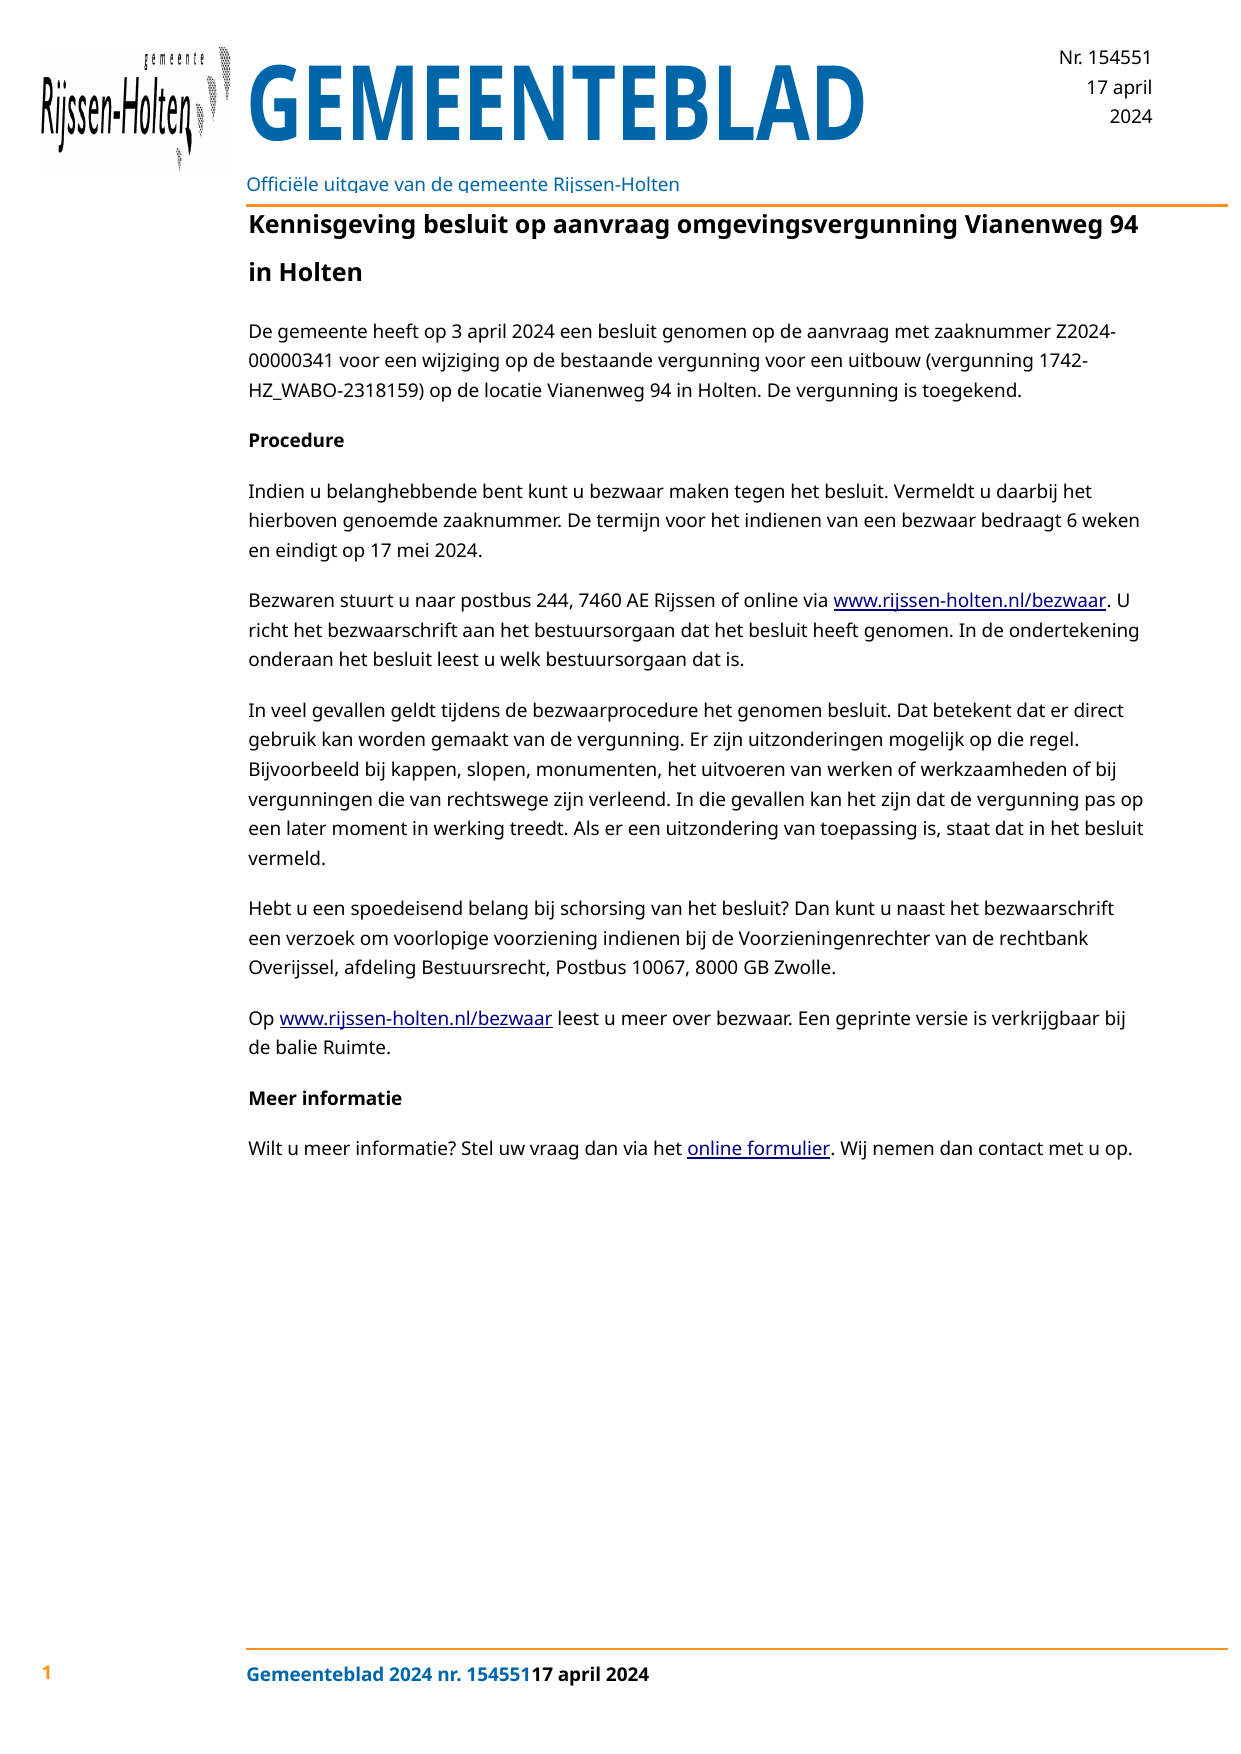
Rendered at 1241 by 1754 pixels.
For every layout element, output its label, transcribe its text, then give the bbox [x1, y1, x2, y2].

text Kennisgeving besluit op aanvraag omgevingsvergunning Vianenweg 94 in Holten [248, 207, 1152, 288]
text De gemeente heeft op 3 april 2024 een besluit genomen op de aanvraag met zaaknummer Z2024-00000341 voor een wijziging op de bestaande vergunning voor een uitbouw (vergunning 1742- HZ_WABO-2318159) op de locatie Vianenweg 94 in Holten. De vergunning is toegekend. [248, 318, 1152, 403]
text Indien u belanghebbende bent kunt u bezwaar maken tegen het besluit. Vermeldt u daarbij het hierboven genoemde zaaknummer. De termijn voor het indienen van een bezwaar bedraagt 6 weken en eindigt op 17 mei 2024. [248, 478, 1152, 563]
text Bezwaren stuurt u naar postbus 244, 7460 AE Rijssen of online via www.rijssen-holten.nl/bezwaar. U richt het bezwaarschrift aan het bestuursorgaan dat het besluit heeft genomen. In de ondertekening onderaan het besluit leest u welk bestuursorgaan dat is. [248, 587, 1152, 672]
picture [41, 47, 231, 172]
text Wilt u meer informatie? Stel uw vraag dan via het online formulier. Wij nemen dan contact met u op. [248, 1135, 1152, 1161]
text In veel gevallen geldt tijdens de bezwaarprocedure het genomen besluit. Dat betekent dat er direct gebruik kan worden gemaakt van de vergunning. Er zijn uitzonderingen mogelijk op die regel. Bijvoorbeeld bij kappen, slopen, monumenten, het uitvoeren van werken of werkzaamheden of bij vergunningen die van rechtswege zijn verleend. In die gevallen kan het zijn dat de vergunning pas op een later moment in werking treedt. Als er een uitzondering van toepassing is, staat dat in het besluit vermeld. [248, 697, 1152, 871]
text Hebt u een spoedeisend belang bij schorsing van het besluit? Dan kunt u naast het bezwaarschrift een verzoek om voorlopige voorziening indienen bij de Voorzieningenrechter van de rechtbank Overijssel, afdeling Bestuursrecht, Postbus 10067, 8000 GB Zwolle. [248, 895, 1152, 980]
text Op www.rijssen-holten.nl/bezwaar leest u meer over bezwaar. Een geprinte versie is verkrijgbaar bij de balie Ruimte. [248, 1005, 1152, 1060]
text Meer informatie [248, 1085, 1152, 1111]
text Procedure [248, 427, 1152, 453]
